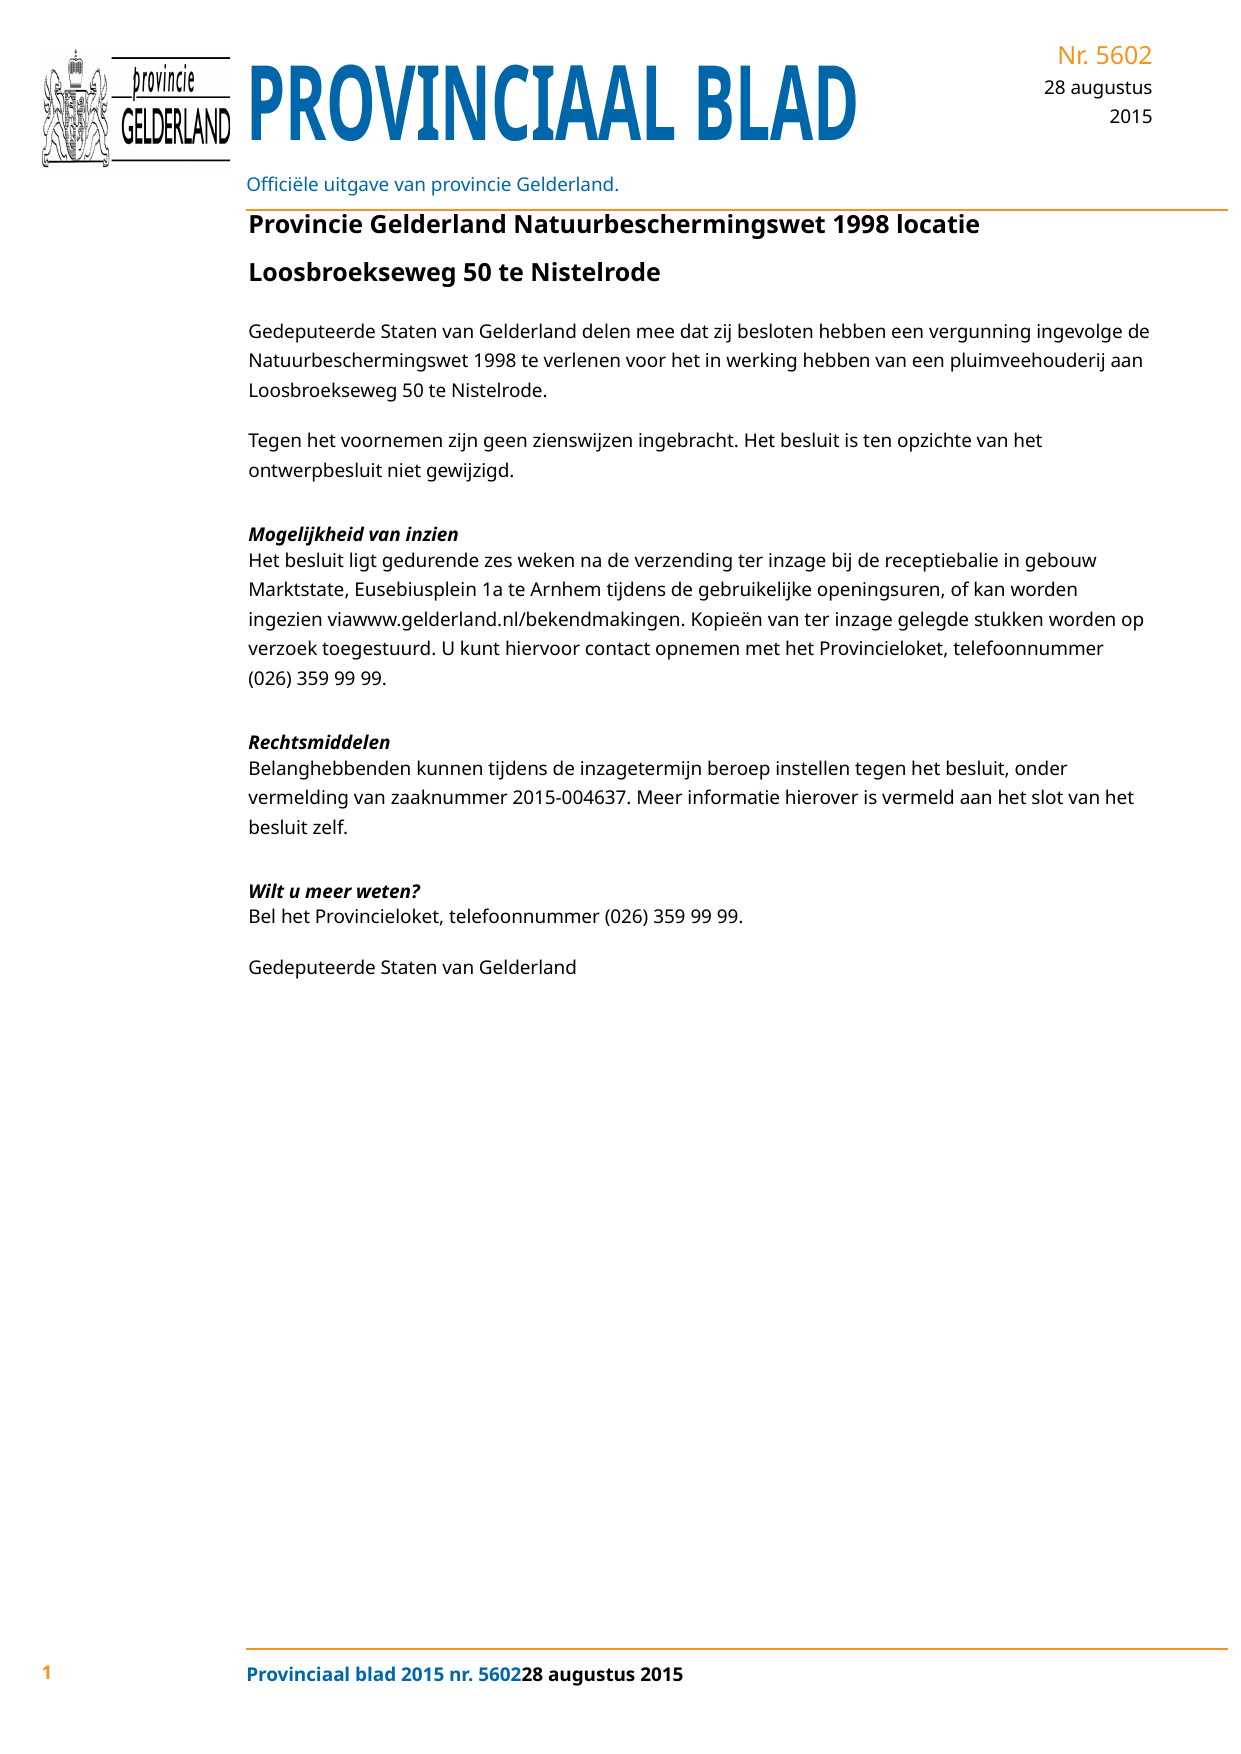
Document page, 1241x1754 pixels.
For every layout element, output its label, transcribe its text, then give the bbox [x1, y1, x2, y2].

text Tegen het voornemen zijn geen zienswijzen ingebracht. Het besluit is ten opzichte van het ontwerpbesluit niet gewijzigd. [248, 427, 1152, 483]
text Gedeputeerde Staten van Gelderland delen mee dat zij besloten hebben een vergunning ingevolge de Natuurbeschermingswet 1998 te verlenen voor het in werking hebben van een pluimveehouderij aan Loosbroekseweg 50 te Nistelrode. [248, 318, 1152, 403]
text Bel het Provincieloket, telefoonnummer (026) 359 99 99. [248, 904, 1152, 929]
text Het besluit ligt gedurende zes weken na de verzending ter inzage bij de receptiebalie in gebouw Marktstate, Eusebiusplein 1a te Arnhem tijdens de gebruikelijke openingsuren, of kan worden ingezien viawww.gelderland.nl/bekendmakingen. Kopieën van ter inzage gelegde stukken worden op verzoek toegestuurd. U kunt hiervoor contact opnemen met het Provincieloket, telefoonnummer (026) 359 99 99. [248, 547, 1152, 691]
text Gedeputeerde Staten van Gelderland [248, 954, 1152, 980]
text Provincie Gelderland Natuurbeschermingswet 1998 locatie Loosbroekseweg 50 te Nistelrode [248, 211, 1152, 288]
text Mogelijkheid van inzien [248, 521, 1152, 547]
text Rechtsmiddelen [248, 729, 1152, 755]
text Wilt u meer weten? [248, 878, 1152, 904]
text Belanghebbenden kunnen tijdens de inzagetermijn beroep instellen tegen het besluit, onder vermelding van zaaknummer 2015-004637. Meer informatie hierover is vermeld aan het slot van het besluit zelf. [248, 755, 1152, 840]
picture [41, 47, 231, 172]
